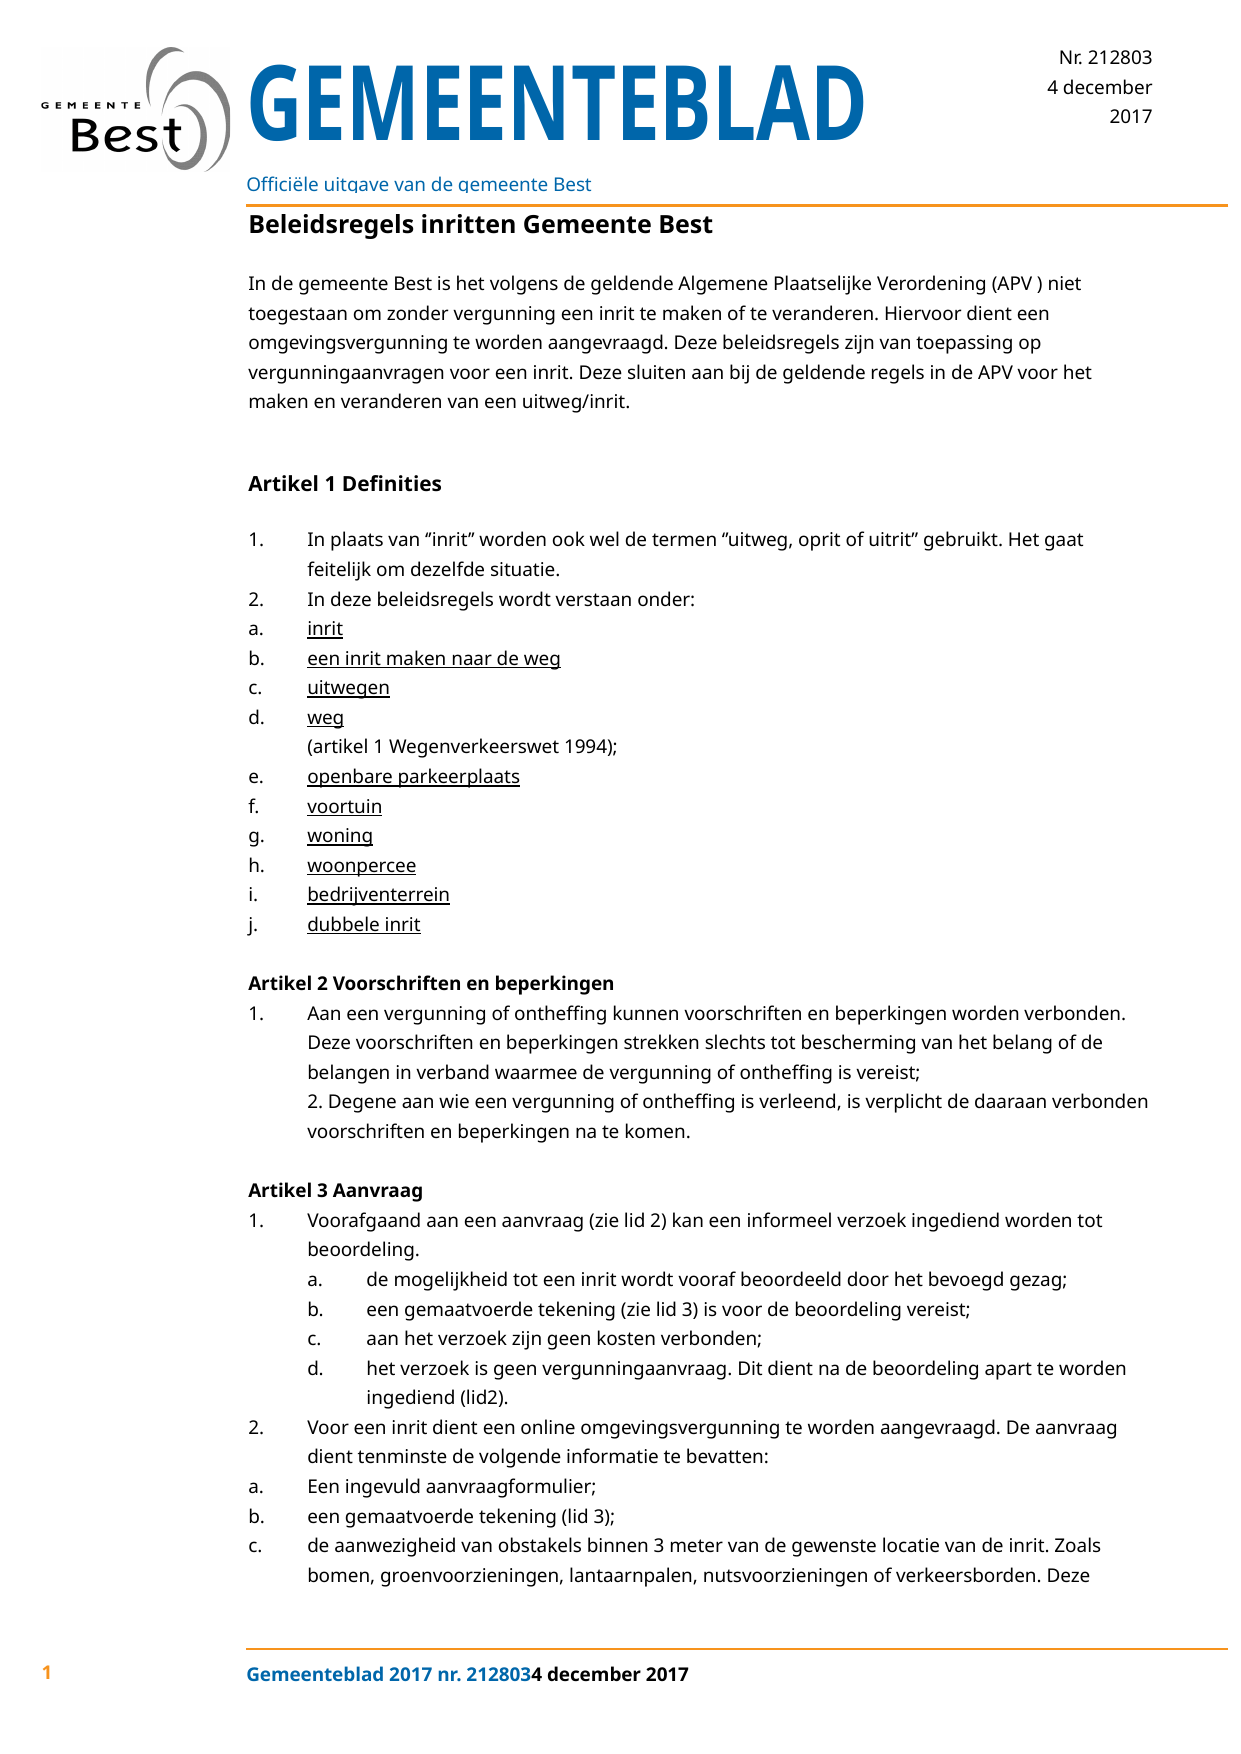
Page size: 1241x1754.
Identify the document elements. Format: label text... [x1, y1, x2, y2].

list bedrijventerrein [248, 882, 1152, 907]
list voortuin [248, 793, 1152, 819]
list 2. Degene aan wie een vergunning of ontheffing is verleend, is verplicht de daaraan verbonden voorschriften en beperkingen na te komen. [248, 1089, 1152, 1144]
list woonpercee [248, 852, 1152, 878]
list Voor een inrit dient een online omgevingsvergunning te worden aangevraagd. De aanvraag dient tenminste de volgende informatie te bevatten: [248, 1414, 1152, 1469]
list aan het verzoek zijn geen kosten verbonden; [307, 1325, 1152, 1351]
list de mogelijkheid tot een inrit wordt vooraf beoordeeld door het bevoegd gezag; [307, 1266, 1152, 1292]
list woning [248, 822, 1152, 848]
list een inrit maken naar de weg [248, 645, 1152, 671]
text Artikel 3 Aanvraag [248, 1177, 1152, 1203]
text Beleidsregels inritten Gemeente Best [248, 207, 1152, 241]
list de aanwezigheid van obstakels binnen 3 meter van de gewenste locatie van de inrit. Zoals bomen, groenvoorzieningen, lantaarnpalen, nutsvoorzieningen of verkeersborden. Deze [248, 1532, 1152, 1588]
list In plaats van ‘’inrit’’ worden ook wel de termen ‘’uitweg, oprit of uitrit’’ gebruikt. Het gaat feitelijk om dezelfde situatie. [248, 527, 1152, 582]
list Een ingevuld aanvraagformulier; [248, 1473, 1152, 1499]
list Voorafgaand aan een aanvraag (zie lid 2) kan een informeel verzoek ingediend worden tot beoordeling. [248, 1207, 1152, 1262]
list weg [248, 704, 1152, 730]
list het verzoek is geen vergunningaanvraag. Dit dient na de beoordeling apart te worden ingediend (lid2). [307, 1355, 1152, 1410]
list Aan een vergunning of ontheffing kunnen voorschriften en beperkingen worden verbonden. Deze voorschriften en beperkingen strekken slechts tot bescherming van het belang of de belangen in verband waarmee de vergunning of ontheffing is vereist; [248, 1000, 1152, 1085]
list (artikel 1 Wegenverkeerswet 1994); [248, 734, 1152, 759]
text Artikel 2 Voorschriften en beperkingen [248, 970, 1152, 996]
picture [41, 47, 231, 172]
list dubbele inrit [248, 911, 1152, 937]
list In deze beleidsregels wordt verstaan onder: [248, 586, 1152, 612]
list uitwegen [248, 674, 1152, 700]
list openbare parkeerplaats [248, 763, 1152, 789]
list een gemaatvoerde tekening (zie lid 3) is voor de beoordeling vereist; [307, 1296, 1152, 1322]
text Artikel 1 Definities [248, 469, 1152, 497]
list een gemaatvoerde tekening (lid 3); [248, 1503, 1152, 1529]
text In de gemeente Best is het volgens de geldende Algemene Plaatselijke Verordening (APV ) niet toegestaan om zonder vergunning een inrit te maken of te veranderen. Hiervoor dient een omgevingsvergunning te worden aangevraagd. Deze beleidsregels zijn van toepassing op vergunningaanvragen voor een inrit. Deze sluiten aan bij de geldende regels in de APV voor het maken en veranderen van een uitweg/inrit. [248, 270, 1152, 414]
list inrit [248, 615, 1152, 641]
